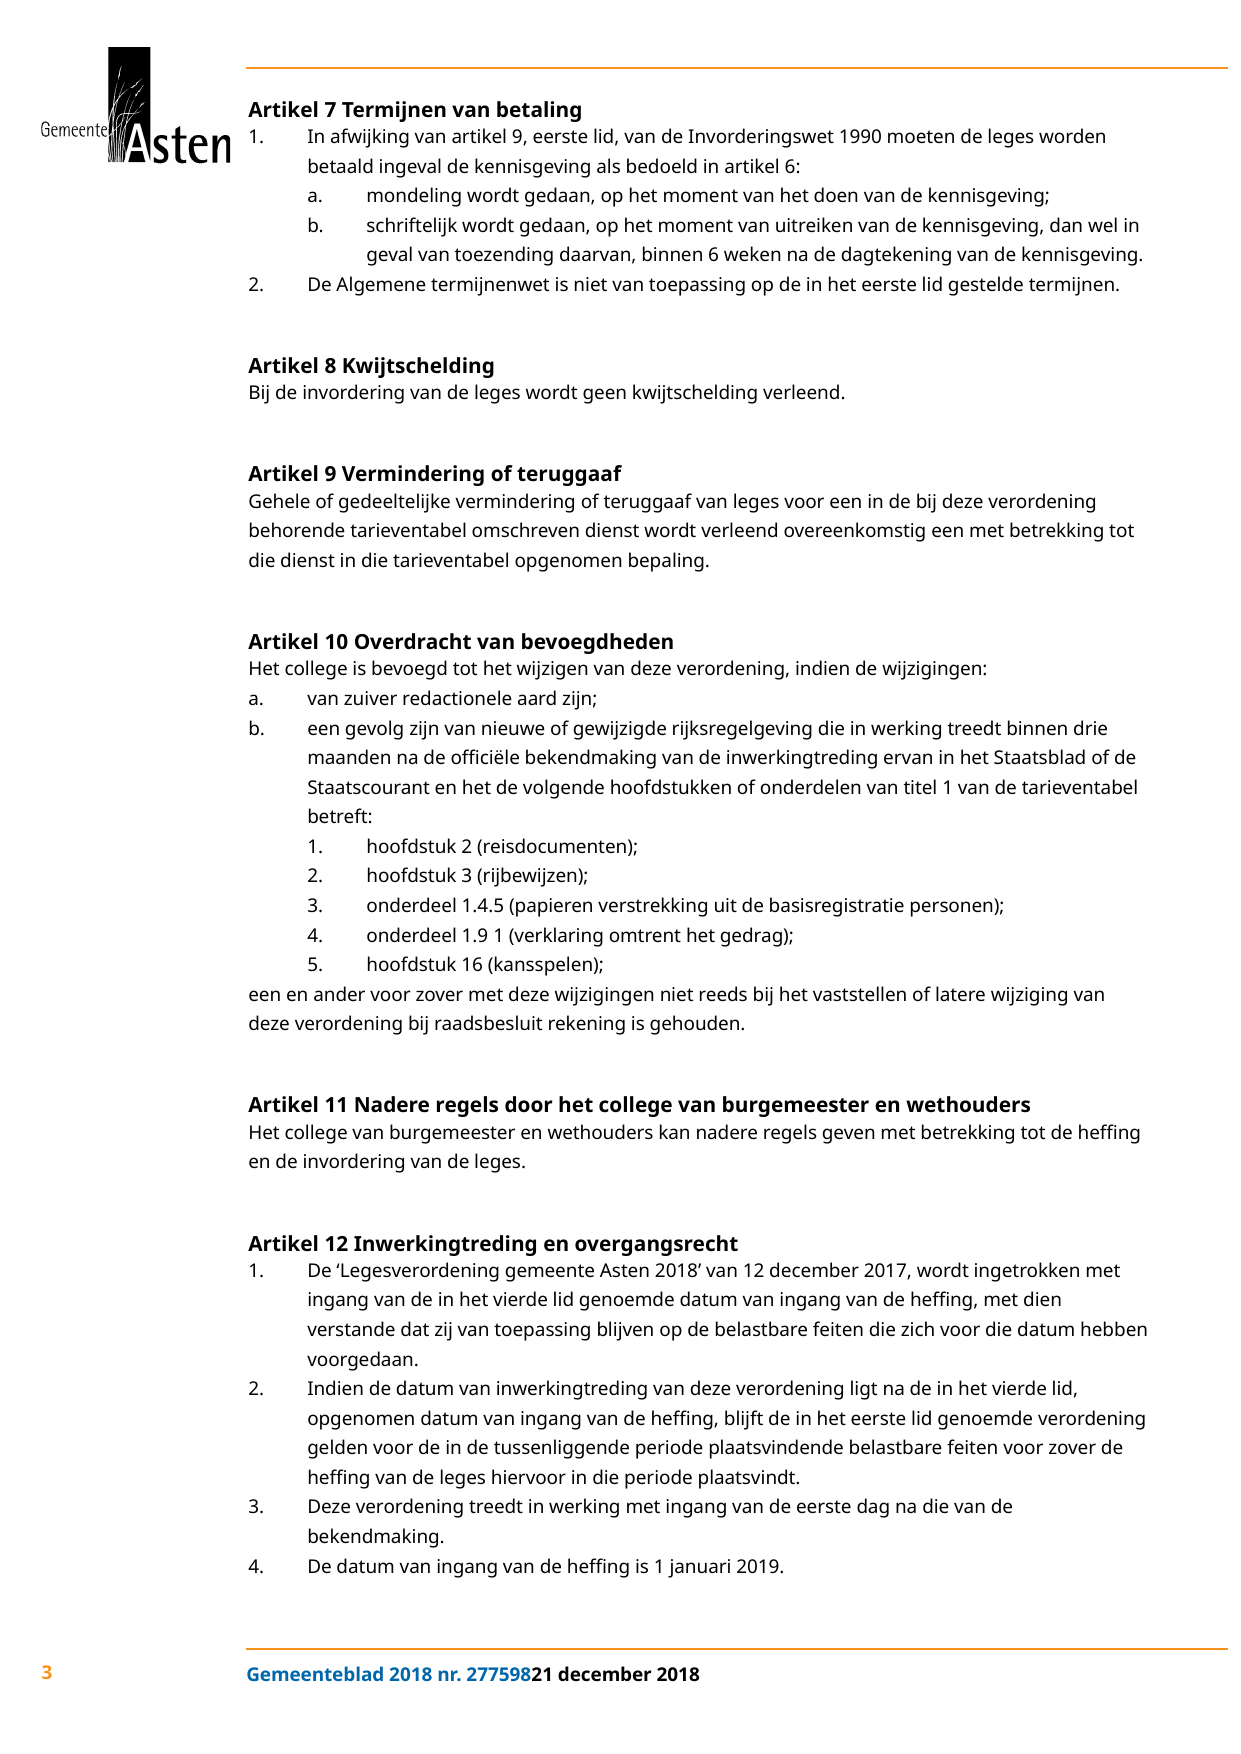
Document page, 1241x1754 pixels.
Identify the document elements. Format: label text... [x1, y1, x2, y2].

list De datum van ingang van de heffing is 1 januari 2019. [248, 1553, 1152, 1579]
list Indien de datum van inwerkingtreding van deze verordening ligt na de in het vierde lid, opgenomen datum van ingang van de heffing, blijft de in het eerste lid genoemde verordening gelden voor de in de tussenliggende periode plaatsvindende belastbare feiten voor zover de heffing van de leges hiervoor in die periode plaatsvindt. [248, 1375, 1152, 1490]
list De Algemene termijnenwet is niet van toepassing op de in het eerste lid gestelde termijnen. [248, 271, 1152, 297]
list onderdeel 1.9 1 (verklaring omtrent het gedrag); [307, 922, 1152, 948]
text Het college is bevoegd tot het wijzigen van deze verordening, indien de wijzigingen: [248, 656, 1152, 681]
list Deze verordening treedt in werking met ingang van de eerste dag na die van de bekendmaking. [248, 1494, 1152, 1549]
text Artikel 10 Overdracht van bevoegdheden [248, 627, 1152, 656]
text Gehele of gedeeltelijke vermindering of teruggaaf van leges voor een in de bij deze verordening behorende tarieventabel omschreven dienst wordt verleend overeenkomstig een met betrekking tot die dienst in die tarieventabel opgenomen bepaling. [248, 488, 1152, 573]
list hoofdstuk 2 (reisdocumenten); [307, 833, 1152, 859]
text Artikel 12 Inwerkingtreding en overgangsrecht [248, 1229, 1152, 1257]
text Artikel 8 Kwijtschelding [248, 351, 1152, 379]
list onderdeel 1.4.5 (papieren verstrekking uit de basisregistratie personen); [307, 892, 1152, 918]
list In afwijking van artikel 9, eerste lid, van de Invorderingswet 1990 moeten de leges worden betaald ingeval de kennisgeving als bedoeld in artikel 6: [248, 123, 1152, 178]
text een en ander voor zover met deze wijzigingen niet reeds bij het vaststellen of latere wijziging van deze verordening bij raadsbesluit rekening is gehouden. [248, 981, 1152, 1036]
text Artikel 11 Nadere regels door het college van burgemeester en wethouders [248, 1091, 1152, 1119]
list hoofdstuk 16 (kansspelen); [307, 951, 1152, 977]
list van zuiver redactionele aard zijn; [248, 685, 1152, 711]
list De ‘Legesverordening gemeente Asten 2018’ van 12 december 2017, wordt ingetrokken met ingang van de in het vierde lid genoemde datum van ingang van de heffing, met dien verstande dat zij van toepassing blijven op de belastbare feiten die zich voor die datum hebben voorgedaan. [248, 1257, 1152, 1372]
list mondeling wordt gedaan, op het moment van het doen van de kennisgeving; [307, 182, 1152, 208]
text Het college van burgemeester en wethouders kan nadere regels geven met betrekking tot de heffing en de invordering van de leges. [248, 1119, 1152, 1174]
text Artikel 7 Termijnen van betaling [248, 95, 1152, 123]
list schriftelijk wordt gedaan, op het moment van uitreiken van de kennisgeving, dan wel in geval van toezending daarvan, binnen 6 weken na de dagtekening van de kennisgeving. [307, 212, 1152, 267]
text Bij de invordering van de leges wordt geen kwijtschelding verleend. [248, 379, 1152, 405]
text Artikel 9 Vermindering of teruggaaf [248, 459, 1152, 488]
picture [41, 47, 231, 172]
list hoofdstuk 3 (rijbewijzen); [307, 863, 1152, 888]
list een gevolg zijn van nieuwe of gewijzigde rijksregelgeving die in werking treedt binnen drie maanden na de officiële bekendmaking van de inwerkingtreding ervan in het Staatsblad of de Staatscourant en het de volgende hoofdstukken of onderdelen van titel 1 van de tarieventabel betreft: [248, 715, 1152, 829]
